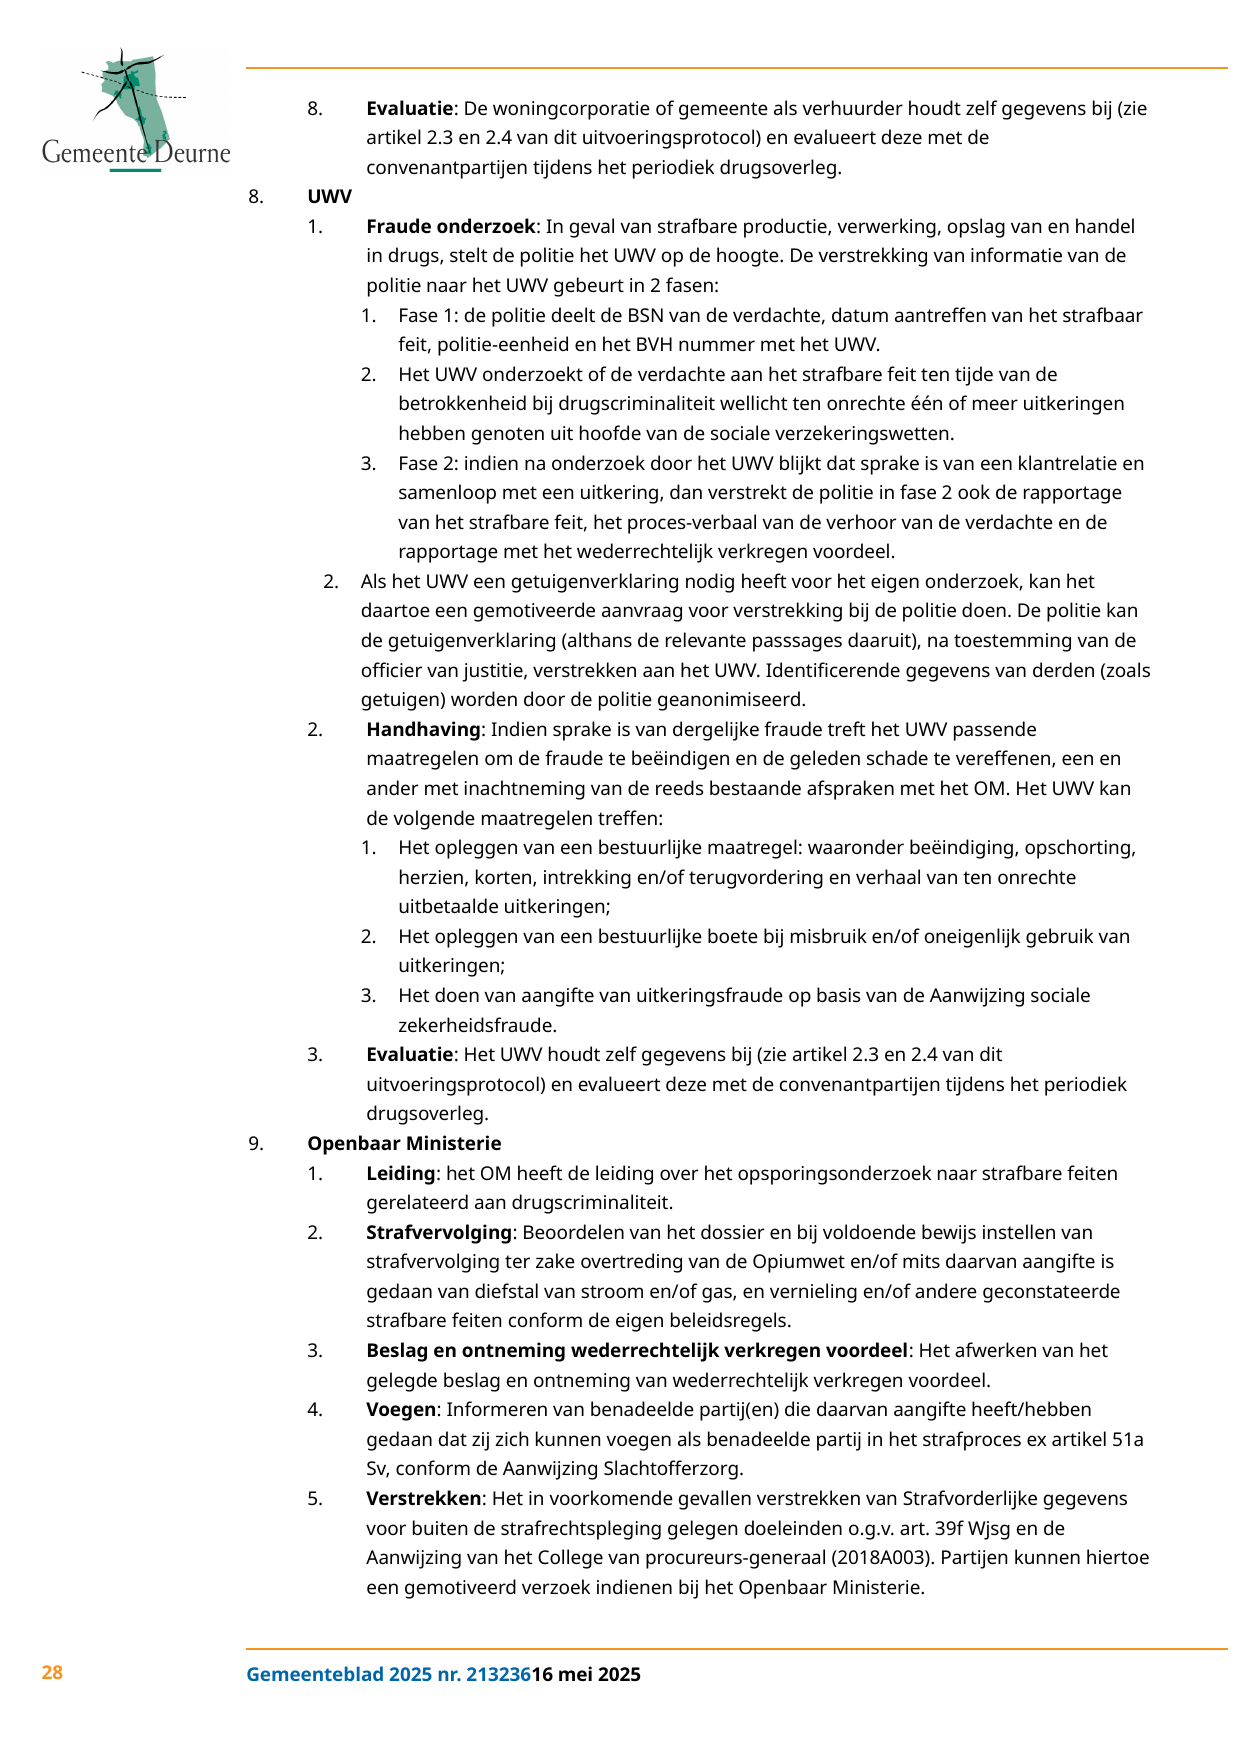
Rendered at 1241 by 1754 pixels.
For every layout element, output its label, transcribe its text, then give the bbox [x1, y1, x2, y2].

list Voegen: Informeren van benadeelde partij(en) die daarvan aangifte heeft/hebben gedaan dat zij zich kunnen voegen als benadeelde partij in het strafproces ex artikel 51a Sv, conform de Aanwijzing Slachtofferzorg. [307, 1396, 1152, 1481]
list Fase 1: de politie deelt de BSN van de verdachte, datum aantreffen van het strafbaar feit, politie-eenheid en het BVH nummer met het UWV. [361, 302, 1152, 357]
list Fase 2: indien na onderzoek door het UWV blijkt dat sprake is van een klantrelatie en samenloop met een uitkering, dan verstrekt de politie in fase 2 ook de rapportage van het strafbare feit, het proces-verbaal van de verhoor van de verdachte en de rapportage met het wederrechtelijk verkregen voordeel. [361, 450, 1152, 564]
list Verstrekken: Het in voorkomende gevallen verstrekken van Strafvorderlijke gegevens voor buiten de strafrechtspleging gelegen doeleinden o.g.v. art. 39f Wjsg en de Aanwijzing van het College van procureurs-generaal (2018A003). Partijen kunnen hiertoe een gemotiveerd verzoek indienen bij het Openbaar Ministerie. [307, 1485, 1152, 1600]
list Openbaar Ministerie [248, 1130, 1152, 1156]
list Het opleggen van een bestuurlijke boete bij misbruik en/of oneigenlijk gebruik van uitkeringen; [361, 923, 1152, 978]
list Beslag en ontneming wederrechtelijk verkregen voordeel: Het afwerken van het gelegde beslag en ontneming van wederrechtelijk verkregen voordeel. [307, 1337, 1152, 1393]
list Strafvervolging: Beoordelen van het dossier en bij voldoende bewijs instellen van strafvervolging ter zake overtreding van de Opiumwet en/of mits daarvan aangifte is gedaan van diefstal van stroom en/of gas, en vernieling en/of andere geconstateerde strafbare feiten conform de eigen beleidsregels. [307, 1219, 1152, 1333]
list Leiding: het OM heeft de leiding over het opsporingsonderzoek naar strafbare feiten gerelateerd aan drugscriminaliteit. [307, 1160, 1152, 1215]
list Het UWV onderzoekt of de verdachte aan het strafbare feit ten tijde van de betrokkenheid bij drugscriminaliteit wellicht ten onrechte één of meer uitkeringen hebben genoten uit hoofde van de sociale verzekeringswetten. [361, 361, 1152, 446]
list Als het UWV een getuigenverklaring nodig heeft voor het eigen onderzoek, kan het daartoe een gemotiveerde aanvraag voor verstrekking bij de politie doen. De politie kan de getuigenverklaring (althans de relevante passsages daaruit), na toestemming van de officier van justitie, verstrekken aan het UWV. Identificerende gegevens van derden (zoals getuigen) worden door de politie geanonimiseerd. [323, 568, 1152, 712]
list Het opleggen van een bestuurlijke maatregel: waaronder beëindiging, opschorting, herzien, korten, intrekking en/of terugvordering en verhaal van ten onrechte uitbetaalde uitkeringen; [361, 834, 1152, 919]
list Evaluatie: De woningcorporatie of gemeente als verhuurder houdt zelf gegevens bij (zie artikel 2.3 en 2.4 van dit uitvoeringsprotocol) en evalueert deze met de convenantpartijen tijdens het periodiek drugsoverleg. [307, 95, 1152, 180]
list Fraude onderzoek: In geval van strafbare productie, verwerking, opslag van en handel in drugs, stelt de politie het UWV op de hoogte. De verstrekking van informatie van de politie naar het UWV gebeurt in 2 fasen: [307, 213, 1152, 298]
list Handhaving: Indien sprake is van dergelijke fraude treft het UWV passende maatregelen om de fraude te beëindigen en de geleden schade te vereffenen, een en ander met inachtneming van de reeds bestaande afspraken met het OM. Het UWV kan de volgende maatregelen treffen: [307, 716, 1152, 831]
list Het doen van aangifte van uitkeringsfraude op basis van de Aanwijzing sociale zekerheidsfraude. [361, 982, 1152, 1038]
list UWV [248, 183, 1152, 209]
list Evaluatie: Het UWV houdt zelf gegevens bij (zie artikel 2.3 en 2.4 van dit uitvoeringsprotocol) en evalueert deze met de convenantpartijen tijdens het periodiek drugsoverleg. [307, 1041, 1152, 1126]
picture [41, 47, 231, 172]
